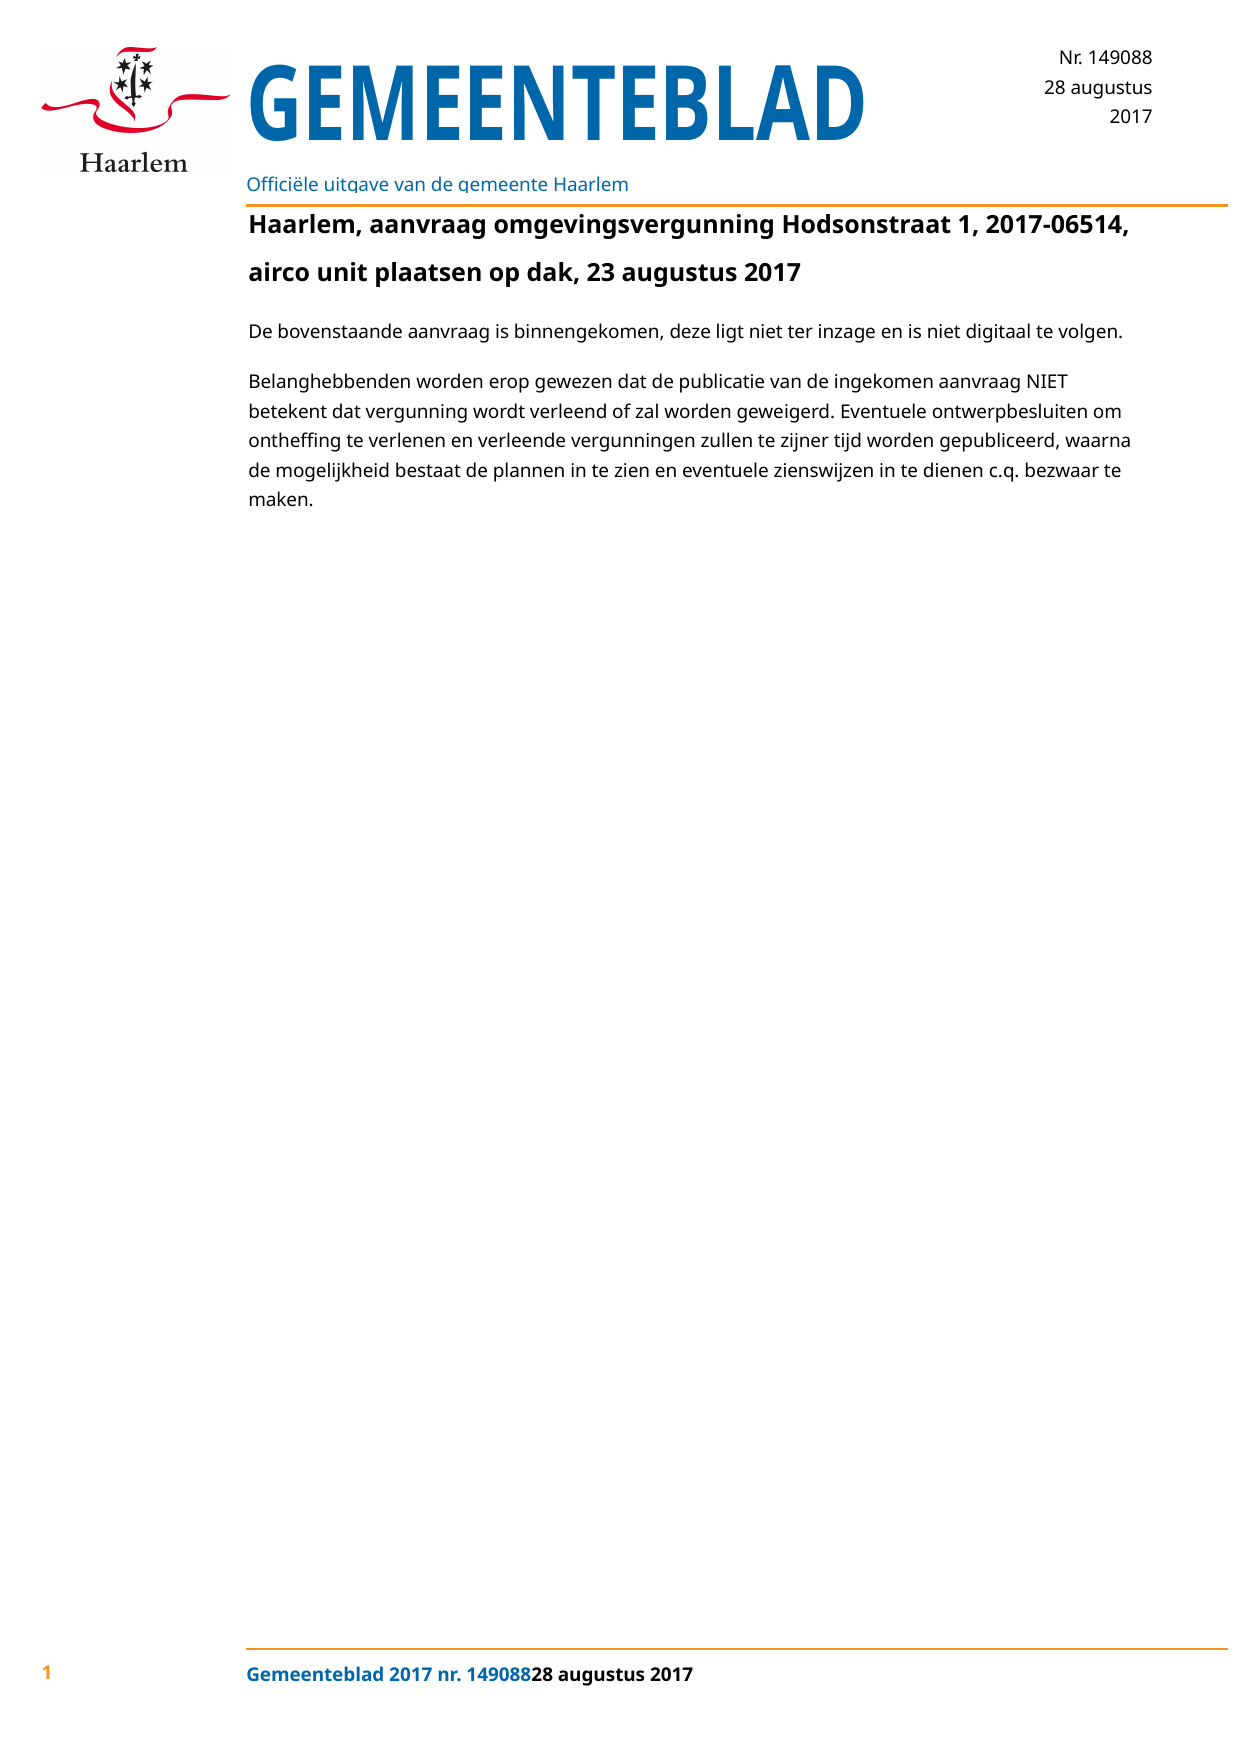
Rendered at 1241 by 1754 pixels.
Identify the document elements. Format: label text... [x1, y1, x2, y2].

text Belanghebbenden worden erop gewezen dat de publicatie van de ingekomen aanvraag NIET betekent dat vergunning wordt verleend of zal worden geweigerd. Eventuele ontwerpbesluiten om ontheffing te verlenen en verleende vergunningen zullen te zijner tijd worden gepubliceerd, waarna de mogelijkheid bestaat de plannen in te zien en eventuele zienswijzen in te dienen c.q. bezwaar te maken. [248, 368, 1152, 512]
text Haarlem, aanvraag omgevingsvergunning Hodsonstraat 1, 2017-06514, airco unit plaatsen op dak, 23 augustus 2017 [248, 207, 1152, 288]
text De bovenstaande aanvraag is binnengekomen, deze ligt niet ter inzage en is niet digitaal te volgen. [248, 318, 1152, 344]
picture [41, 47, 231, 172]
